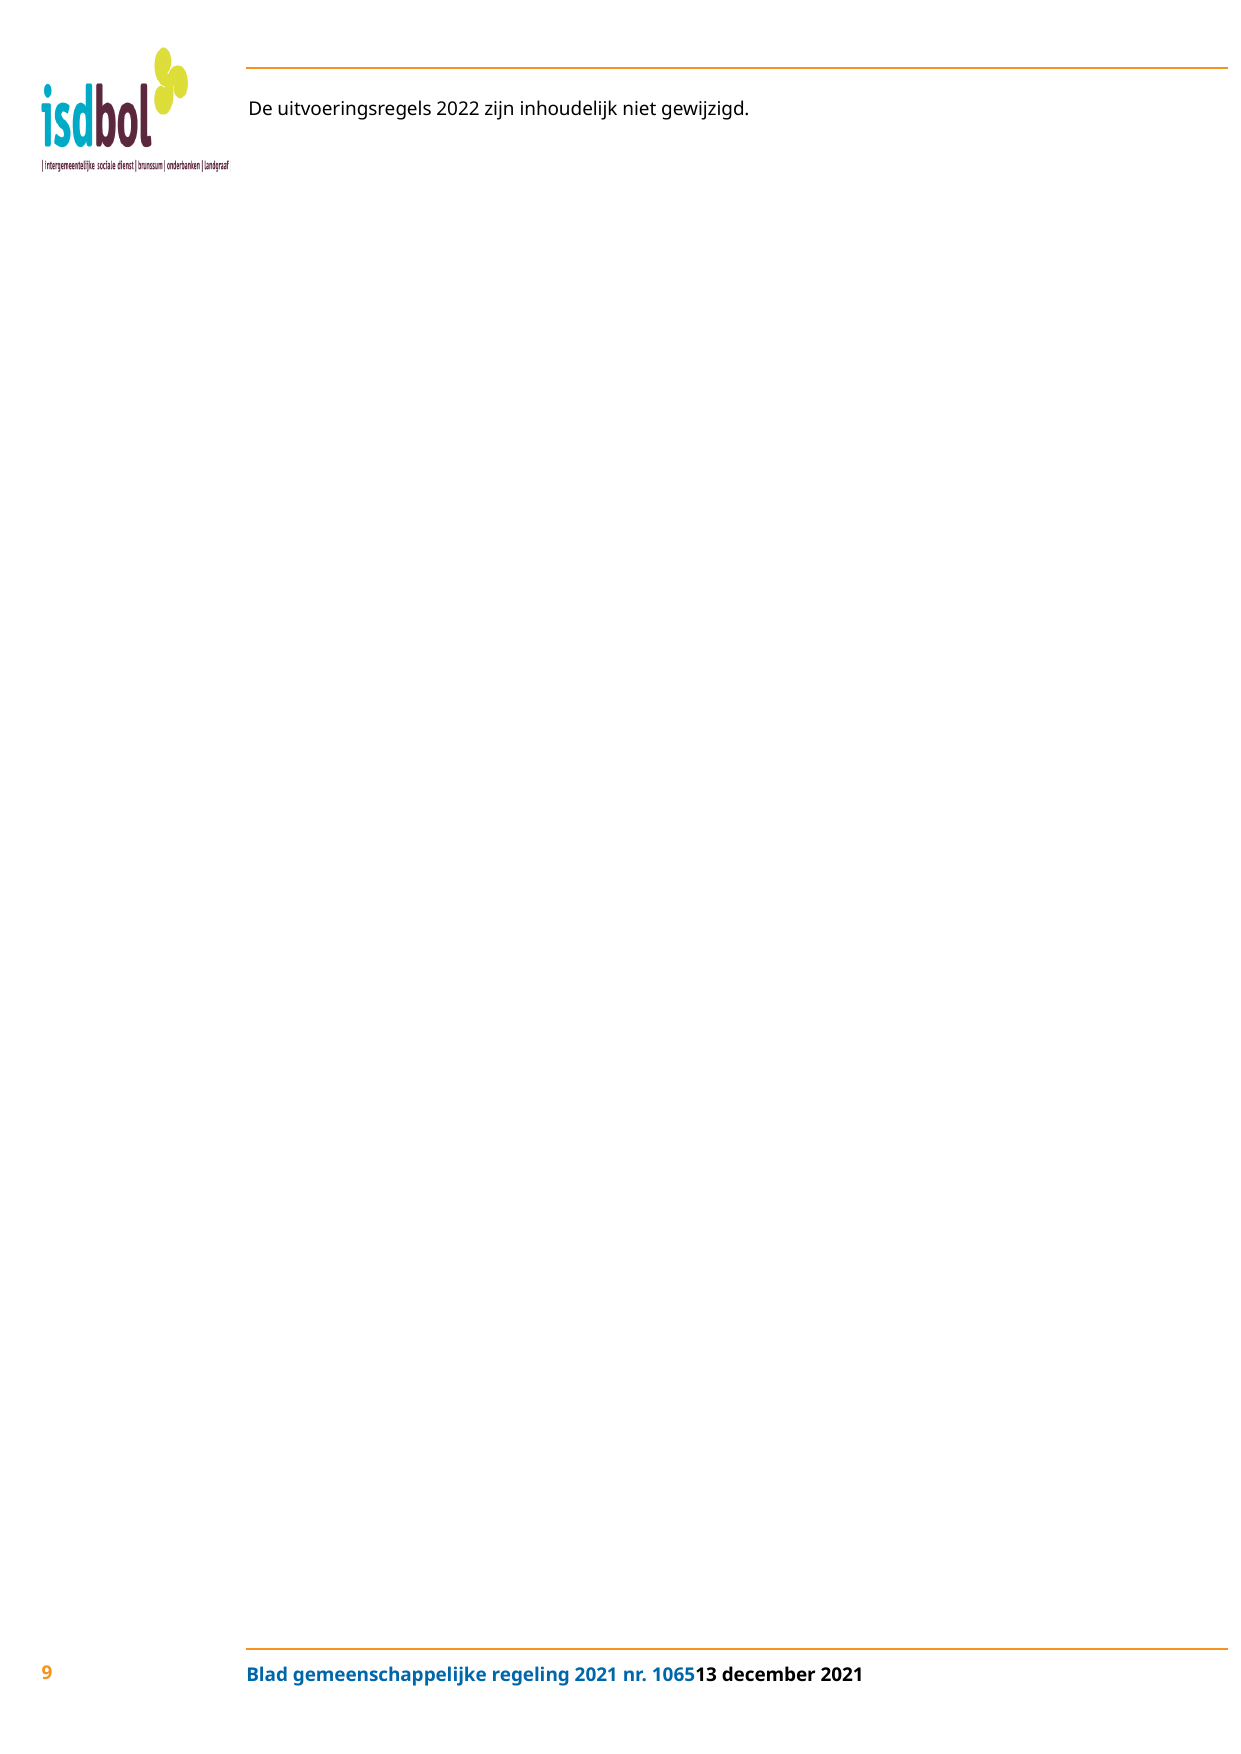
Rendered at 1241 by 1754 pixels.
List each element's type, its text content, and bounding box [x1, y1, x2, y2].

text De uitvoeringsregels 2022 zijn inhoudelijk niet gewijzigd. [248, 95, 1152, 121]
picture [41, 47, 231, 172]
